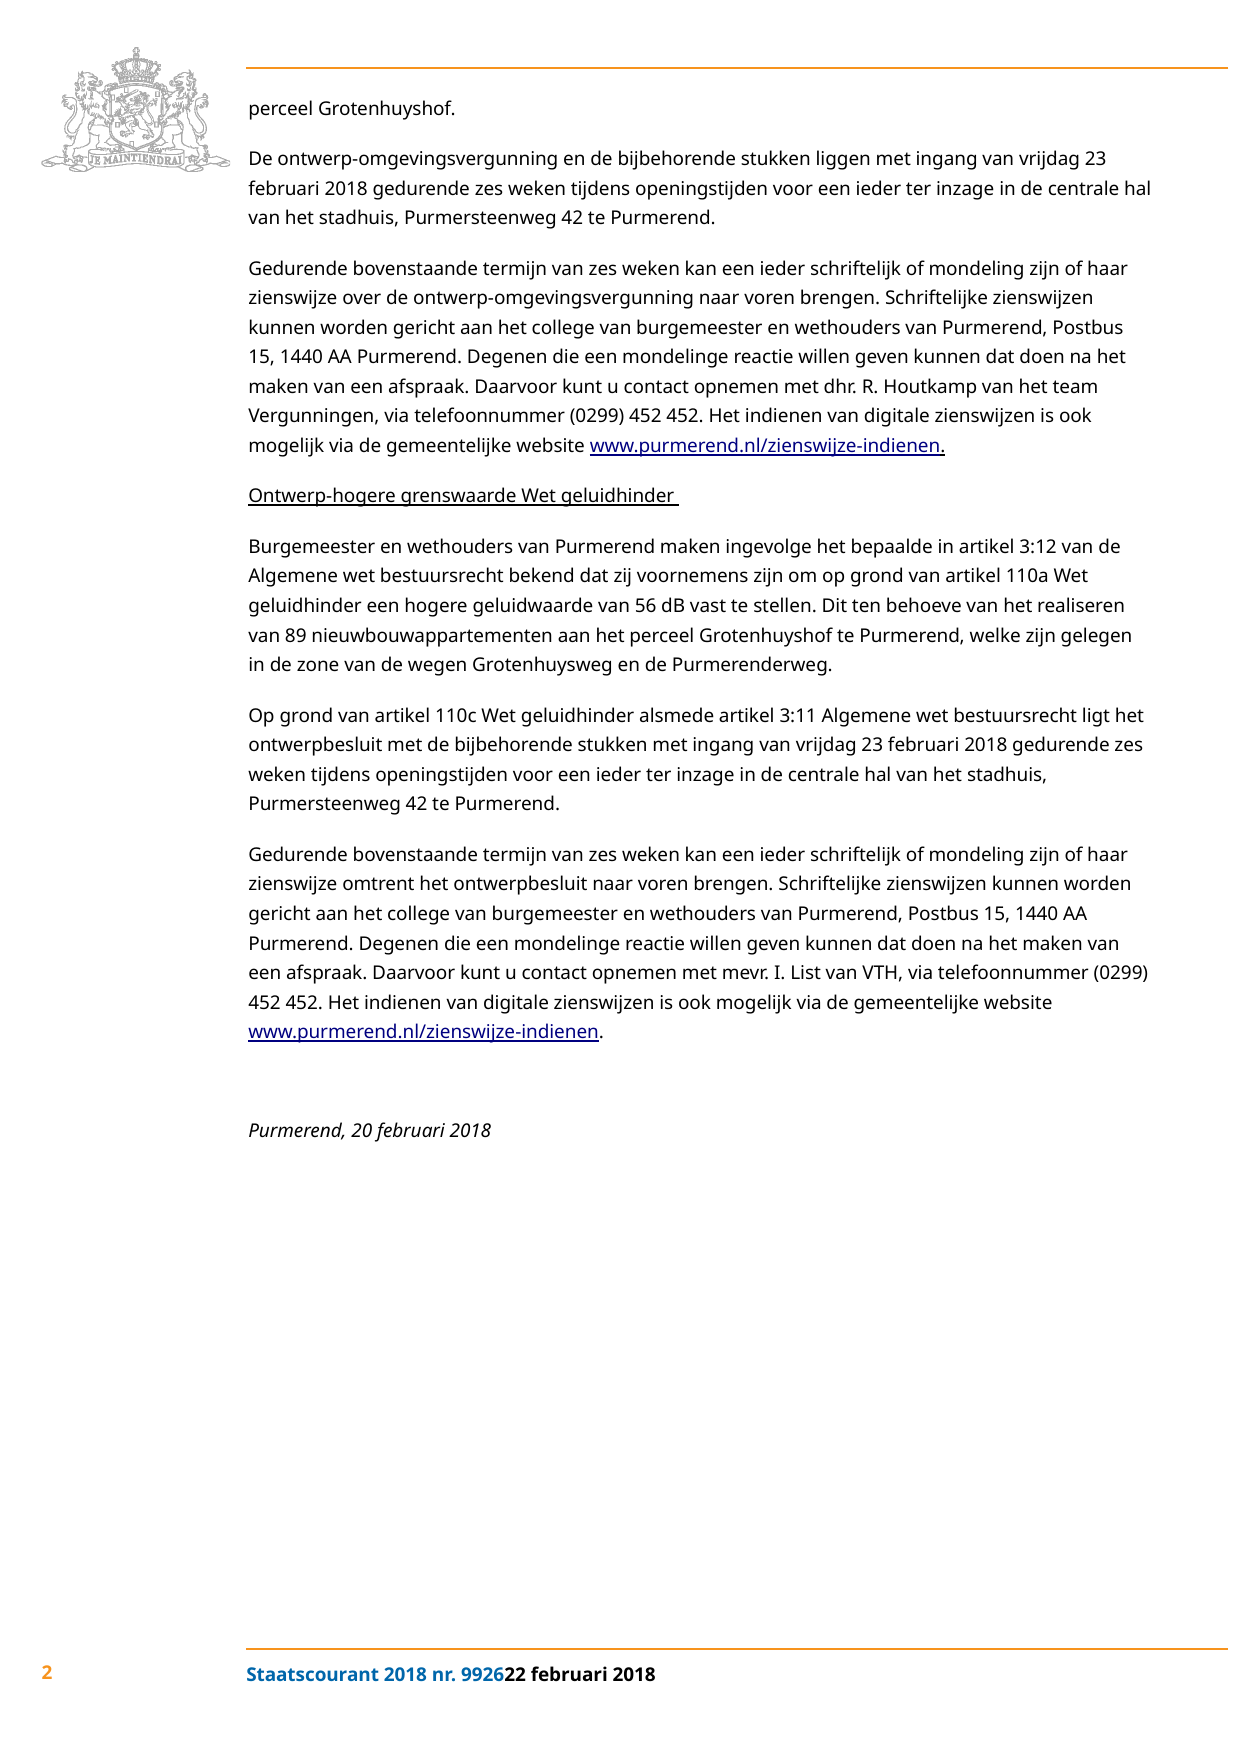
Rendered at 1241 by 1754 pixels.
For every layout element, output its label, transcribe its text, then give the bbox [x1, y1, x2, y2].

text perceel Grotenhuyshof. [248, 95, 1152, 121]
text Gedurende bovenstaande termijn van zes weken kan een ieder schriftelijk of mondeling zijn of haar zienswijze over de ontwerp-omgevingsvergunning naar voren brengen. Schriftelijke zienswijzen kunnen worden gericht aan het college van burgemeester en wethouders van Purmerend, Postbus 15, 1440 AA Purmerend. Degenen die een mondelinge reactie willen geven kunnen dat doen na het maken van een afspraak. Daarvoor kunt u contact opnemen met dhr. R. Houtkamp van het team Vergunningen, via telefoonnummer (0299) 452 452. Het indienen van digitale zienswijzen is ook mogelijk via de gemeentelijke website www.purmerend.nl/zienswijze-indienen. [248, 255, 1152, 458]
text Purmerend, 20 februari 2018 [248, 1117, 1152, 1142]
text Ontwerp-hogere grenswaarde Wet geluidhinder [248, 483, 1152, 508]
text Op grond van artikel 110c Wet geluidhinder alsmede artikel 3:11 Algemene wet bestuursrecht ligt het ontwerpbesluit met de bijbehorende stukken met ingang van vrijdag 23 februari 2018 gedurende zes weken tijdens openingstijden voor een ieder ter inzage in de centrale hal van het stadhuis, Purmersteenweg 42 te Purmerend. [248, 702, 1152, 816]
text Gedurende bovenstaande termijn van zes weken kan een ieder schriftelijk of mondeling zijn of haar zienswijze omtrent het ontwerpbesluit naar voren brengen. Schriftelijke zienswijzen kunnen worden gericht aan het college van burgemeester en wethouders van Purmerend, Postbus 15, 1440 AA Purmerend. Degenen die een mondelinge reactie willen geven kunnen dat doen na het maken van een afspraak. Daarvoor kunt u contact opnemen met mevr. I. List van VTH, via telefoonnummer (0299) 452 452. Het indienen van digitale zienswijzen is ook mogelijk via de gemeentelijke website www.purmerend.nl/zienswijze-indienen. [248, 841, 1152, 1044]
text De ontwerp-omgevingsvergunning en de bijbehorende stukken liggen met ingang van vrijdag 23 februari 2018 gedurende zes weken tijdens openingstijden voor een ieder ter inzage in de centrale hal van het stadhuis, Purmersteenweg 42 te Purmerend. [248, 145, 1152, 230]
text Burgemeester en wethouders van Purmerend maken ingevolge het bepaalde in artikel 3:12 van de Algemene wet bestuursrecht bekend dat zij voornemens zijn om op grond van artikel 110a Wet geluidhinder een hogere geluidwaarde van 56 dB vast te stellen. Dit ten behoeve van het realiseren van 89 nieuwbouwappartementen aan het perceel Grotenhuyshof te Purmerend, welke zijn gelegen in de zone van de wegen Grotenhuysweg en de Purmerenderweg. [248, 533, 1152, 677]
picture [41, 47, 231, 172]
